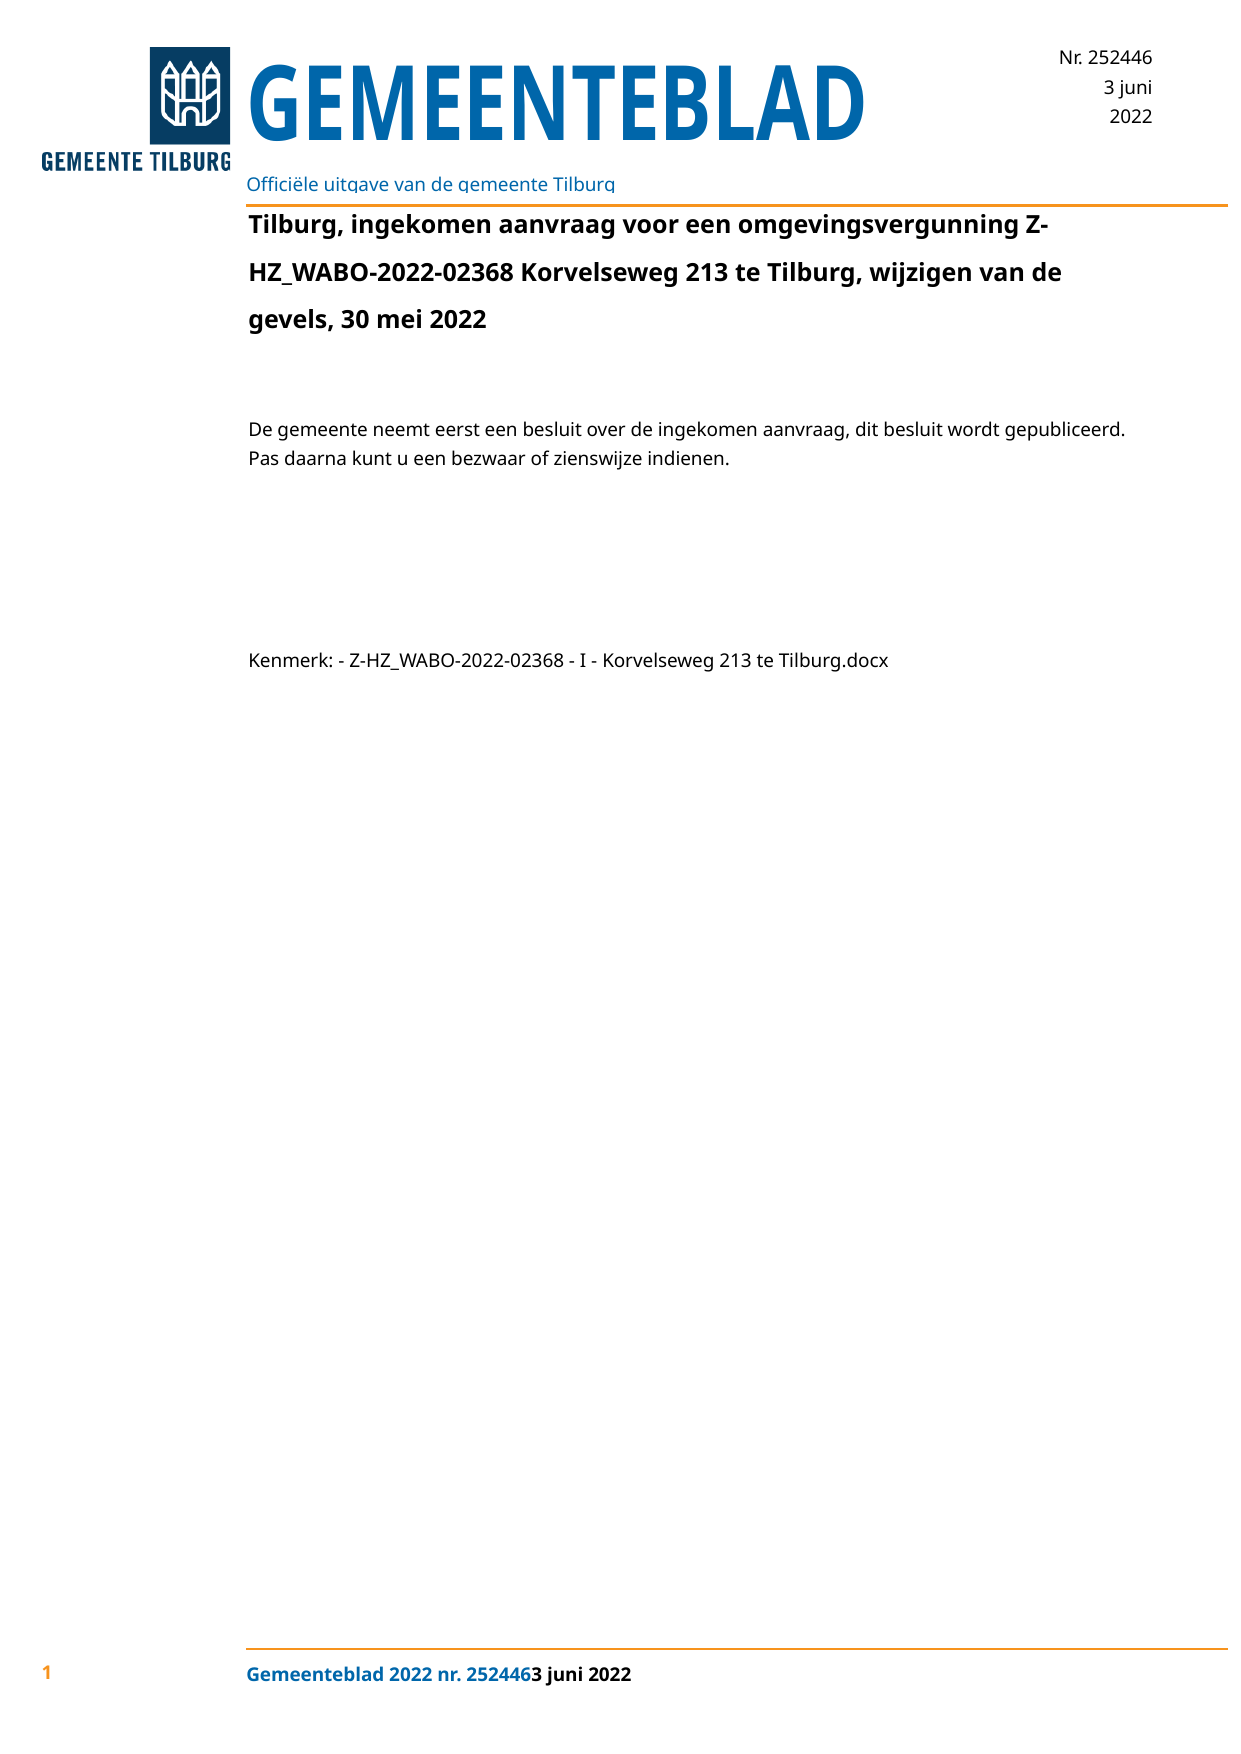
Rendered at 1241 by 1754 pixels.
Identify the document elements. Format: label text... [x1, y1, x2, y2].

picture [41, 47, 231, 172]
text De gemeente neemt eerst een besluit over de ingekomen aanvraag, dit besluit wordt gepubliceerd. Pas daarna kunt u een bezwaar of zienswijze indienen. [248, 416, 1152, 471]
text Kenmerk: - Z-HZ_WABO-2022-02368 - I - Korvelseweg 213 te Tilburg.docx [248, 647, 1152, 673]
text Tilburg, ingekomen aanvraag voor een omgevingsvergunning Z-HZ_WABO-2022-02368 Korvelseweg 213 te Tilburg, wijzigen van de gevels, 30 mei 2022 [248, 207, 1152, 336]
